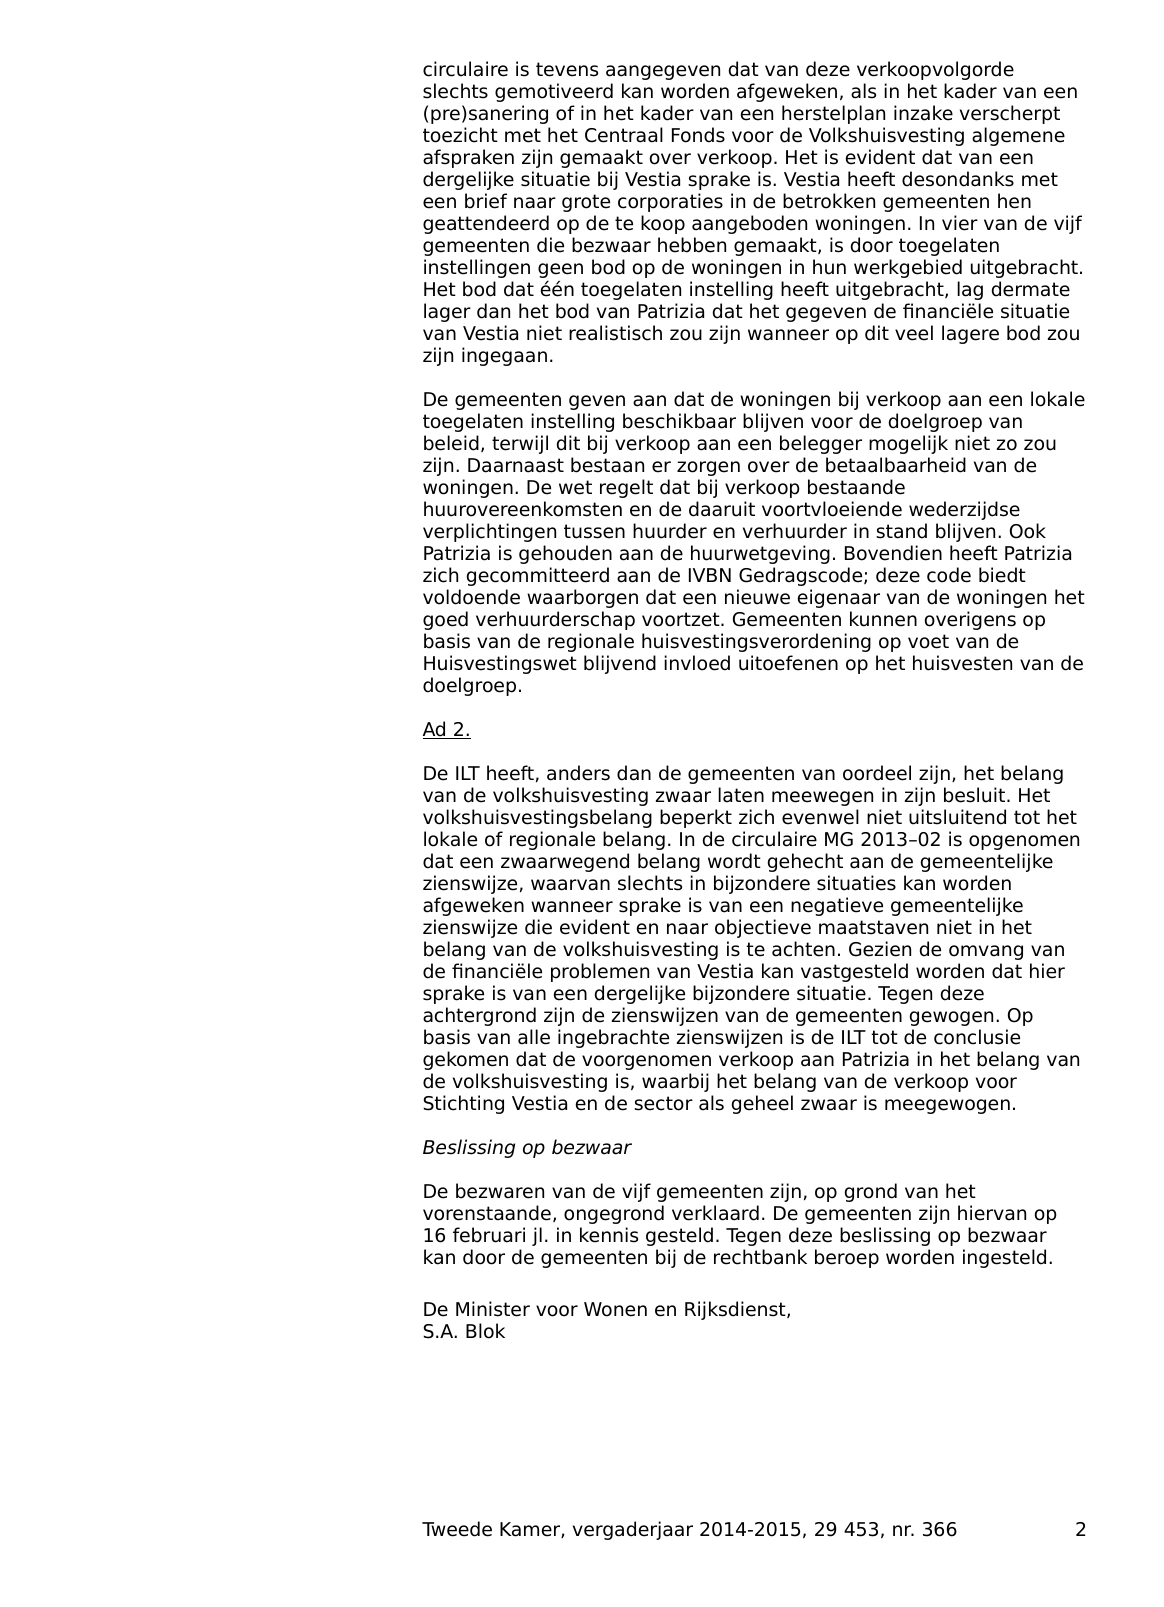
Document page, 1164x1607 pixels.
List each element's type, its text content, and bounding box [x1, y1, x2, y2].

text De bezwaren van de vijf gemeenten zijn, op grond van het vorenstaande, ongegrond verklaard. De gemeenten zijn hiervan op 16 februari jl. in kennis gesteld. Tegen deze beslissing op bezwaar kan door de gemeenten bij de rechtbank beroep worden ingesteld. [422, 1181, 1087, 1269]
subtitle Ad 2. [422, 719, 1087, 741]
text De gemeenten geven aan dat de woningen bij verkoop aan een lokale toegelaten instelling beschikbaar blijven voor de doelgroep van beleid, terwijl dit bij verkoop aan een belegger mogelijk niet zo zou zijn. Daarnaast bestaan er zorgen over de betaalbaarheid van de woningen. De wet regelt dat bij verkoop bestaande huurovereenkomsten en de daaruit voortvloeiende wederzijdse verplichtingen tussen huurder en verhuurder in stand blijven. Ook Patrizia is gehouden aan de huurwetgeving. Bovendien heeft Patrizia zich gecommitteerd aan de IVBN Gedragscode; deze code biedt voldoende waarborgen dat een nieuwe eigenaar van de woningen het goed verhuurderschap voortzet. Gemeenten kunnen overigens op basis van de regionale huisvestingsverordening op voet van de Huisvestingswet blijvend invloed uitoefenen op het huisvesten van de doelgroep. [422, 389, 1087, 697]
subtitle Beslissing op bezwaar [422, 1137, 1087, 1159]
text De Minister voor Wonen en Rijksdienst, S.A. Blok [422, 1299, 1087, 1343]
text De ILT heeft, anders dan de gemeenten van oordeel zijn, het belang van de volkshuisvesting zwaar laten meewegen in zijn besluit. Het volkshuisvestingsbelang beperkt zich evenwel niet uitsluitend tot het lokale of regionale belang. In de circulaire MG 2013–02 is opgenomen dat een zwaarwegend belang wordt gehecht aan de gemeentelijke zienswijze, waarvan slechts in bijzondere situaties kan worden afgeweken wanneer sprake is van een negatieve gemeentelijke zienswijze die evident en naar objectieve maatstaven niet in het belang van de volkshuisvesting is te achten. Gezien de omvang van de financiële problemen van Vestia kan vastgesteld worden dat hier sprake is van een dergelijke bijzondere situatie. Tegen deze achtergrond zijn de zienswijzen van de gemeenten gewogen. Op basis van alle ingebrachte zienswijzen is de ILT tot de conclusie gekomen dat de voorgenomen verkoop aan Patrizia in het belang van de volkshuisvesting is, waarbij het belang van de verkoop voor Stichting Vestia en de sector als geheel zwaar is meegewogen. [422, 763, 1087, 1115]
text circulaire is tevens aangegeven dat van deze verkoopvolgorde slechts gemotiveerd kan worden afgeweken, als in het kader van een (pre)sanering of in het kader van een herstelplan inzake verscherpt toezicht met het Centraal Fonds voor de Volkshuisvesting algemene afspraken zijn gemaakt over verkoop. Het is evident dat van een dergelijke situatie bij Vestia sprake is. Vestia heeft desondanks met een brief naar grote corporaties in de betrokken gemeenten hen geattendeerd op de te koop aangeboden woningen. In vier van de vijf gemeenten die bezwaar hebben gemaakt, is door toegelaten instellingen geen bod op de woningen in hun werkgebied uitgebracht. Het bod dat één toegelaten instelling heeft uitgebracht, lag dermate lager dan het bod van Patrizia dat het gegeven de financiële situatie van Vestia niet realistisch zou zijn wanneer op dit veel lagere bod zou zijn ingegaan. [422, 59, 1087, 367]
